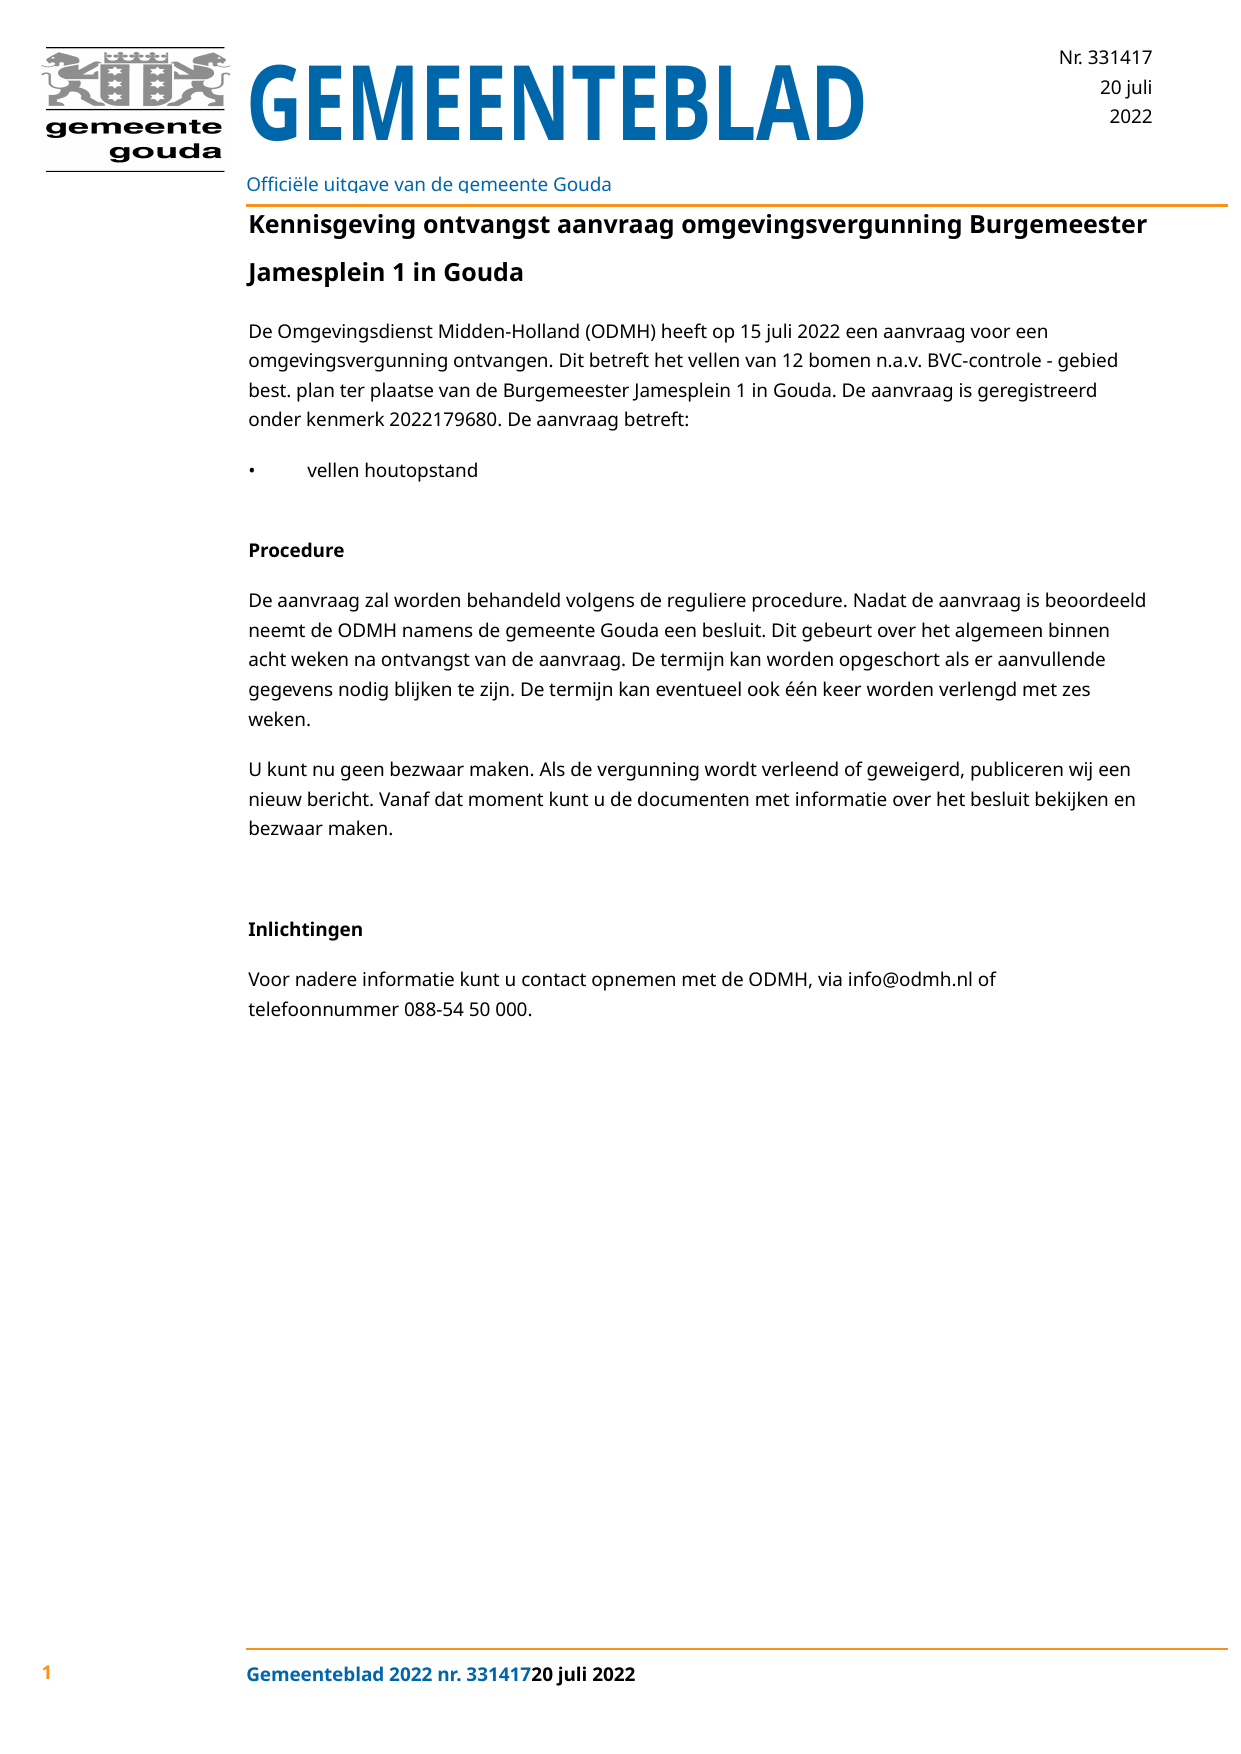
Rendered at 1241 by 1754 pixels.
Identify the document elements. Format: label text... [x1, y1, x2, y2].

text Inlichtingen [248, 916, 1152, 942]
list vellen houtopstand [248, 457, 1152, 483]
text Kennisgeving ontvangst aanvraag omgevingsvergunning Burgemeester Jamesplein 1 in Gouda [248, 207, 1152, 288]
text De Omgevingsdienst Midden-Holland (ODMH) heeft op 15 juli 2022 een aanvraag voor een omgevingsvergunning ontvangen. Dit betreft het vellen van 12 bomen n.a.v. BVC-controle - gebied best. plan ter plaatse van de Burgemeester Jamesplein 1 in Gouda. De aanvraag is geregistreerd onder kenmerk 2022179680. De aanvraag betreft: [248, 318, 1152, 432]
text Voor nadere informatie kunt u contact opnemen met de ODMH, via info@odmh.nl of telefoonnummer 088-54 50 000. [248, 967, 1152, 1022]
text De aanvraag zal worden behandeld volgens de reguliere procedure. Nadat de aanvraag is beoordeeld neemt de ODMH namens de gemeente Gouda een besluit. Dit gebeurt over het algemeen binnen acht weken na ontvangst van de aanvraag. De termijn kan worden opgeschort als er aanvullende gegevens nodig blijken te zijn. De termijn kan eventueel ook één keer worden verlengd met zes weken. [248, 587, 1152, 732]
picture [41, 47, 231, 172]
text U kunt nu geen bezwaar maken. Als de vergunning wordt verleend of geweigerd, publiceren wij een nieuw bericht. Vanaf dat moment kunt u de documenten met informatie over het besluit bekijken en bezwaar maken. [248, 756, 1152, 841]
text Procedure [248, 537, 1152, 563]
